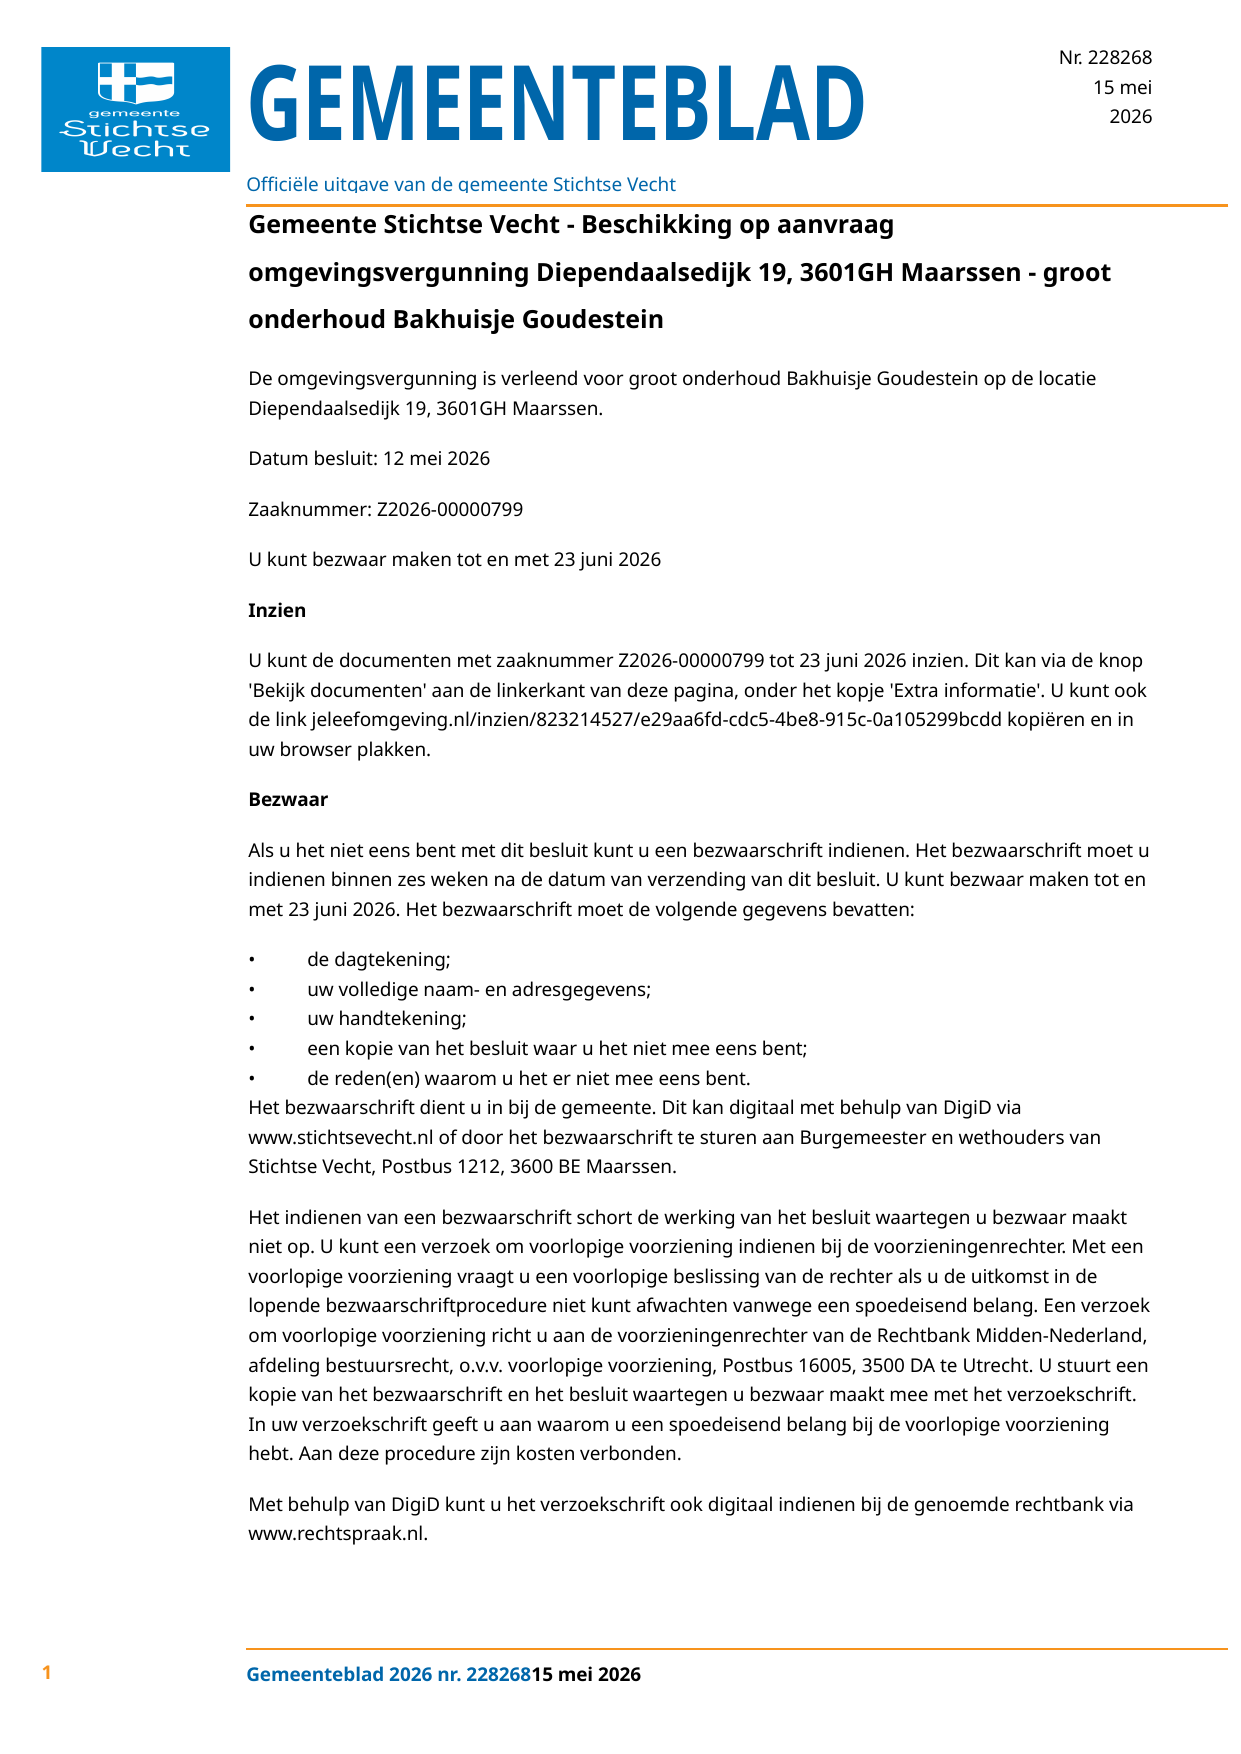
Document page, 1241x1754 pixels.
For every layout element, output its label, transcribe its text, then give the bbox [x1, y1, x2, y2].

picture [137, 63, 174, 103]
list de reden(en) waarom u het er niet mee eens bent. [248, 1065, 1152, 1090]
text Zaaknummer: Z2026-00000799 [248, 496, 1152, 522]
list uw volledige naam- en adresgegevens; [248, 976, 1152, 1002]
text Als u het niet eens bent met dit besluit kunt u een bezwaarschrift indienen. Het bezwaarschrift moet u indienen binnen zes weken na de datum van verzending van dit besluit. U kunt bezwaar maken tot en met 23 juni 2026. Het bezwaarschrift moet de volgende gegevens bevatten: [248, 837, 1152, 922]
text Bezwaar [248, 786, 1152, 812]
list uw handtekening; [248, 1006, 1152, 1031]
text U kunt bezwaar maken tot en met 23 juni 2026 [248, 546, 1152, 572]
text Met behulp van DigiD kunt u het verzoekschrift ook digitaal indienen bij de genoemde rechtbank via www.rechtspraak.nl. [248, 1491, 1152, 1546]
text Inzien [248, 597, 1152, 622]
picture [99, 63, 135, 101]
list de dagtekening; [248, 946, 1152, 972]
text Datum besluit: 12 mei 2026 [248, 446, 1152, 471]
text Gemeente Stichtse Vecht - Beschikking op aanvraag omgevingsvergunning Diependaalsedijk 19, 3601GH Maarssen - groot onderhoud Bakhuisje Goudestein [248, 207, 1152, 336]
list een kopie van het besluit waar u het niet mee eens bent; [248, 1035, 1152, 1061]
text Het bezwaarschrift dient u in bij de gemeente. Dit kan digitaal met behulp van DigiD via www.stichtsevecht.nl of door het bezwaarschrift te sturen aan Burgemeester en wethouders van Stichtse Vecht, Postbus 1212, 3600 BE Maarssen. [248, 1094, 1152, 1179]
text U kunt de documenten met zaaknummer Z2026-00000799 tot 23 juni 2026 inzien. Dit kan via de knop 'Bekijk documenten' aan de linkerkant van deze pagina, onder het kopje 'Extra informatie'. U kunt ook de link jeleefomgeving.nl/inzien/823214527/e29aa6fd-cdc5-4be8-915c-0a105299bcdd kopiëren en in uw browser plakken. [248, 647, 1152, 762]
text Het indienen van een bezwaarschrift schort de werking van het besluit waartegen u bezwaar maakt niet op. U kunt een verzoek om voorlopige voorziening indienen bij de voorzieningenrechter. Met een voorlopige voorziening vraagt u een voorlopige beslissing van de rechter als u de uitkomst in de lopende bezwaarschriftprocedure niet kunt afwachten vanwege een spoedeisend belang. Een verzoek om voorlopige voorziening richt u aan de voorzieningenrechter van de Rechtbank Midden-Nederland, afdeling bestuursrecht, o.v.v. voorlopige voorziening, Postbus 16005, 3500 DA te Utrecht. U stuurt een kopie van het bezwaarschrift en het besluit waartegen u bezwaar maakt mee met het verzoekschrift. In uw verzoekschrift geeft u aan waarom u een spoedeisend belang bij de voorlopige voorziening hebt. Aan deze procedure zijn kosten verbonden. [248, 1204, 1152, 1466]
text De omgevingsvergunning is verleend voor groot onderhoud Bakhuisje Goudestein op de locatie Diependaalsedijk 19, 3601GH Maarssen. [248, 366, 1152, 421]
